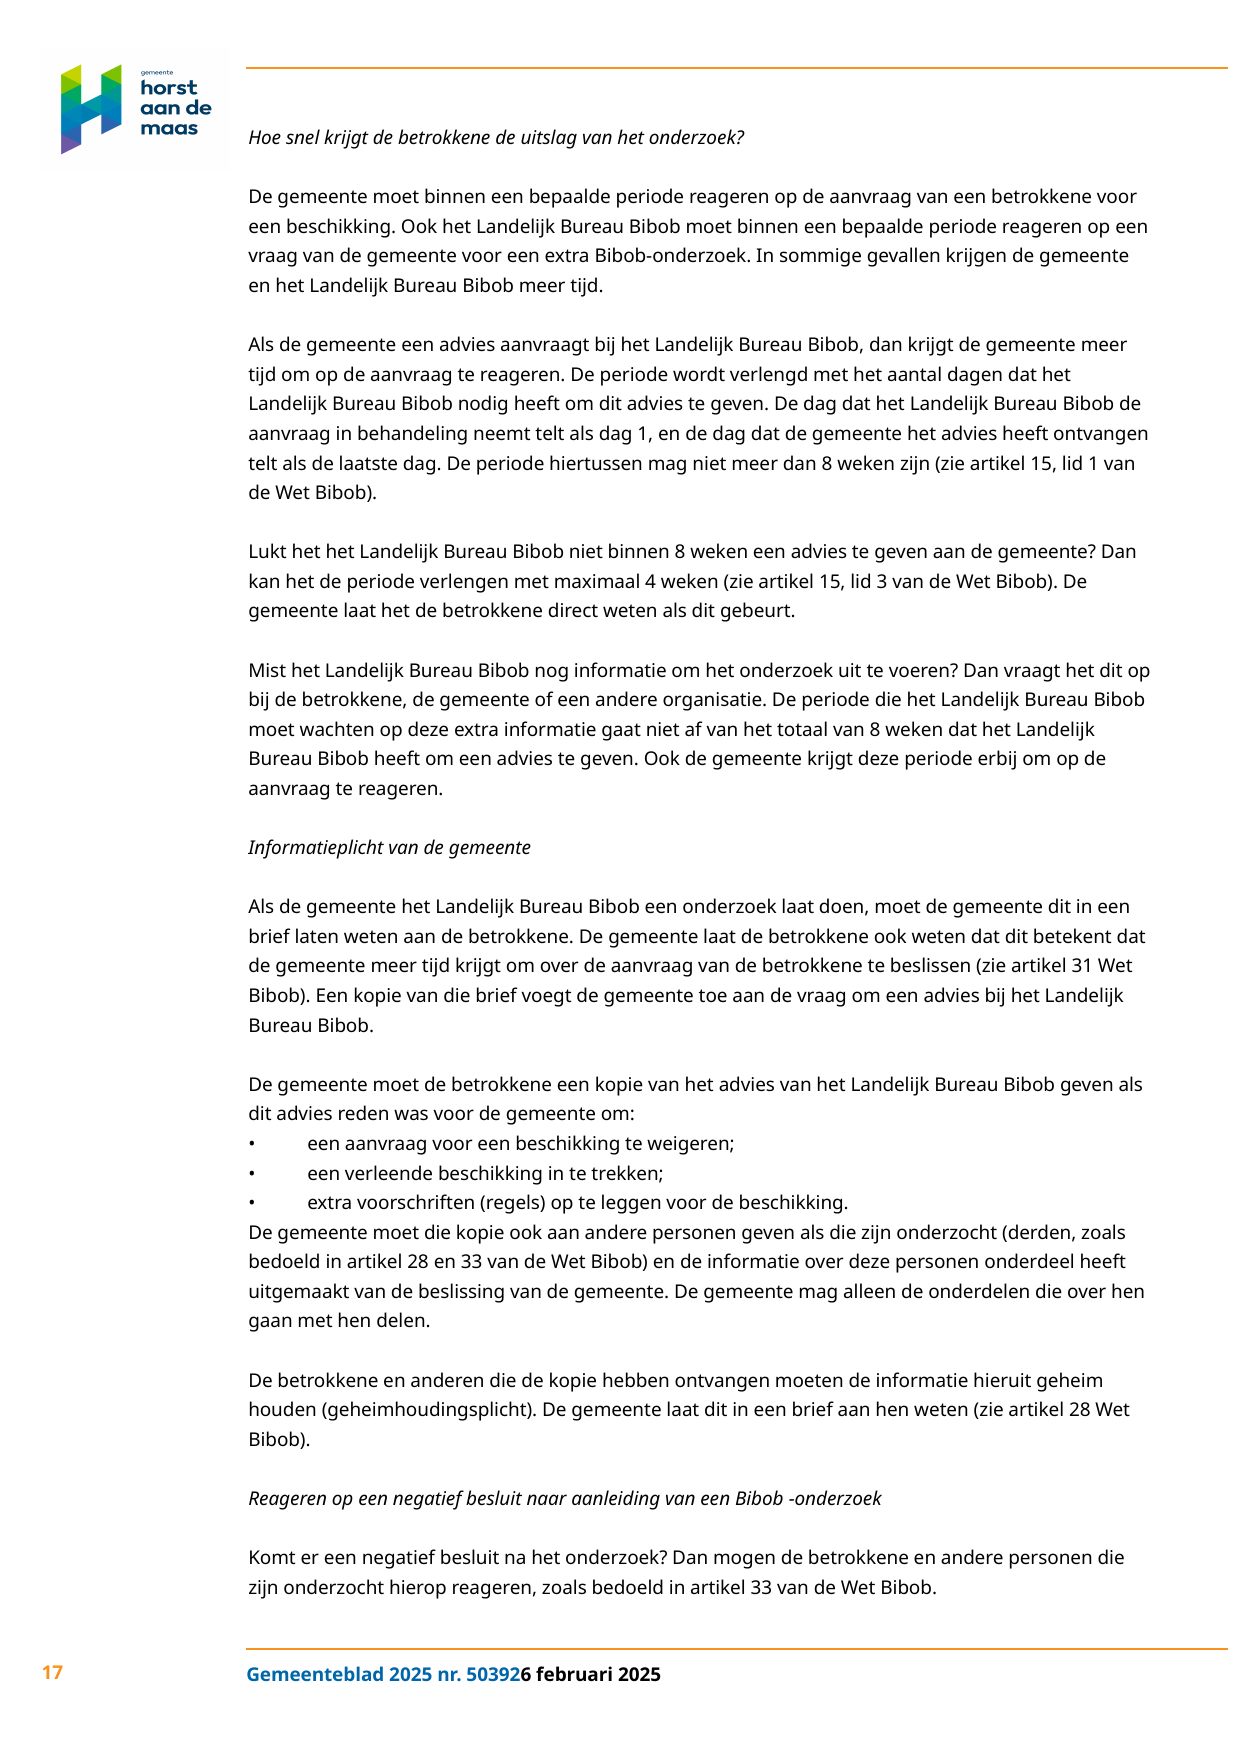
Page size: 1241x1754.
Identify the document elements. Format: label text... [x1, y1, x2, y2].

text Als de gemeente het Landelijk Bureau Bibob een onderzoek laat doen, moet de gemeente dit in een brief laten weten aan de betrokkene. De gemeente laat de betrokkene ook weten dat dit betekent dat de gemeente meer tijd krijgt om over de aanvraag van de betrokkene te beslissen (zie artikel 31 Wet Bibob). Een kopie van die brief voegt de gemeente toe aan de vraag om een advies bij het Landelijk Bureau Bibob. [248, 893, 1152, 1038]
list een aanvraag voor een beschikking te weigeren; [248, 1130, 1152, 1156]
text Reageren op een negatief besluit naar aanleiding van een Bibob -onderzoek [248, 1485, 1152, 1511]
text Mist het Landelijk Bureau Bibob nog informatie om het onderzoek uit te voeren? Dan vraagt het dit op bij de betrokkene, de gemeente of een andere organisatie. De periode die het Landelijk Bureau Bibob moet wachten op deze extra informatie gaat niet af van het totaal van 8 weken dat het Landelijk Bureau Bibob heeft om een advies te geven. Ook de gemeente krijgt deze periode erbij om op de aanvraag te reageren. [248, 657, 1152, 801]
text De gemeente moet die kopie ook aan andere personen geven als die zijn onderzocht (derden, zoals bedoeld in artikel 28 en 33 van de Wet Bibob) en de informatie over deze personen onderdeel heeft uitgemaakt van de beslissing van de gemeente. De gemeente mag alleen de onderdelen die over hen gaan met hen delen. [248, 1219, 1152, 1333]
text Hoe snel krijgt de betrokkene de uitslag van het onderzoek? [248, 124, 1152, 150]
text Informatieplicht van de gemeente [248, 834, 1152, 860]
list een verleende beschikking in te trekken; [248, 1160, 1152, 1186]
picture [41, 47, 231, 172]
text Komt er een negatief besluit na het onderzoek? Dan mogen de betrokkene en andere personen die zijn onderzocht hierop reageren, zoals bedoeld in artikel 33 van de Wet Bibob. [248, 1544, 1152, 1600]
text Lukt het het Landelijk Bureau Bibob niet binnen 8 weken een advies te geven aan de gemeente? Dan kan het de periode verlengen met maximaal 4 weken (zie artikel 15, lid 3 van de Wet Bibob). De gemeente laat het de betrokkene direct weten als dit gebeurt. [248, 538, 1152, 623]
list extra voorschriften (regels) op te leggen voor de beschikking. [248, 1189, 1152, 1215]
text De betrokkene en anderen die de kopie hebben ontvangen moeten de informatie hieruit geheim houden (geheimhoudingsplicht). De gemeente laat dit in een brief aan hen weten (zie artikel 28 Wet Bibob). [248, 1367, 1152, 1452]
text De gemeente moet de betrokkene een kopie van het advies van het Landelijk Bureau Bibob geven als dit advies reden was voor de gemeente om: [248, 1071, 1152, 1126]
text De gemeente moet binnen een bepaalde periode reageren op de aanvraag van een betrokkene voor een beschikking. Ook het Landelijk Bureau Bibob moet binnen een bepaalde periode reageren op een vraag van de gemeente voor een extra Bibob-onderzoek. In sommige gevallen krijgen de gemeente en het Landelijk Bureau Bibob meer tijd. [248, 183, 1152, 298]
text Als de gemeente een advies aanvraagt bij het Landelijk Bureau Bibob, dan krijgt de gemeente meer tijd om op de aanvraag te reageren. De periode wordt verlengd met het aantal dagen dat het Landelijk Bureau Bibob nodig heeft om dit advies te geven. De dag dat het Landelijk Bureau Bibob de aanvraag in behandeling neemt telt als dag 1, en de dag dat de gemeente het advies heeft ontvangen telt als de laatste dag. De periode hiertussen mag niet meer dan 8 weken zijn (zie artikel 15, lid 1 van de Wet Bibob). [248, 331, 1152, 505]
